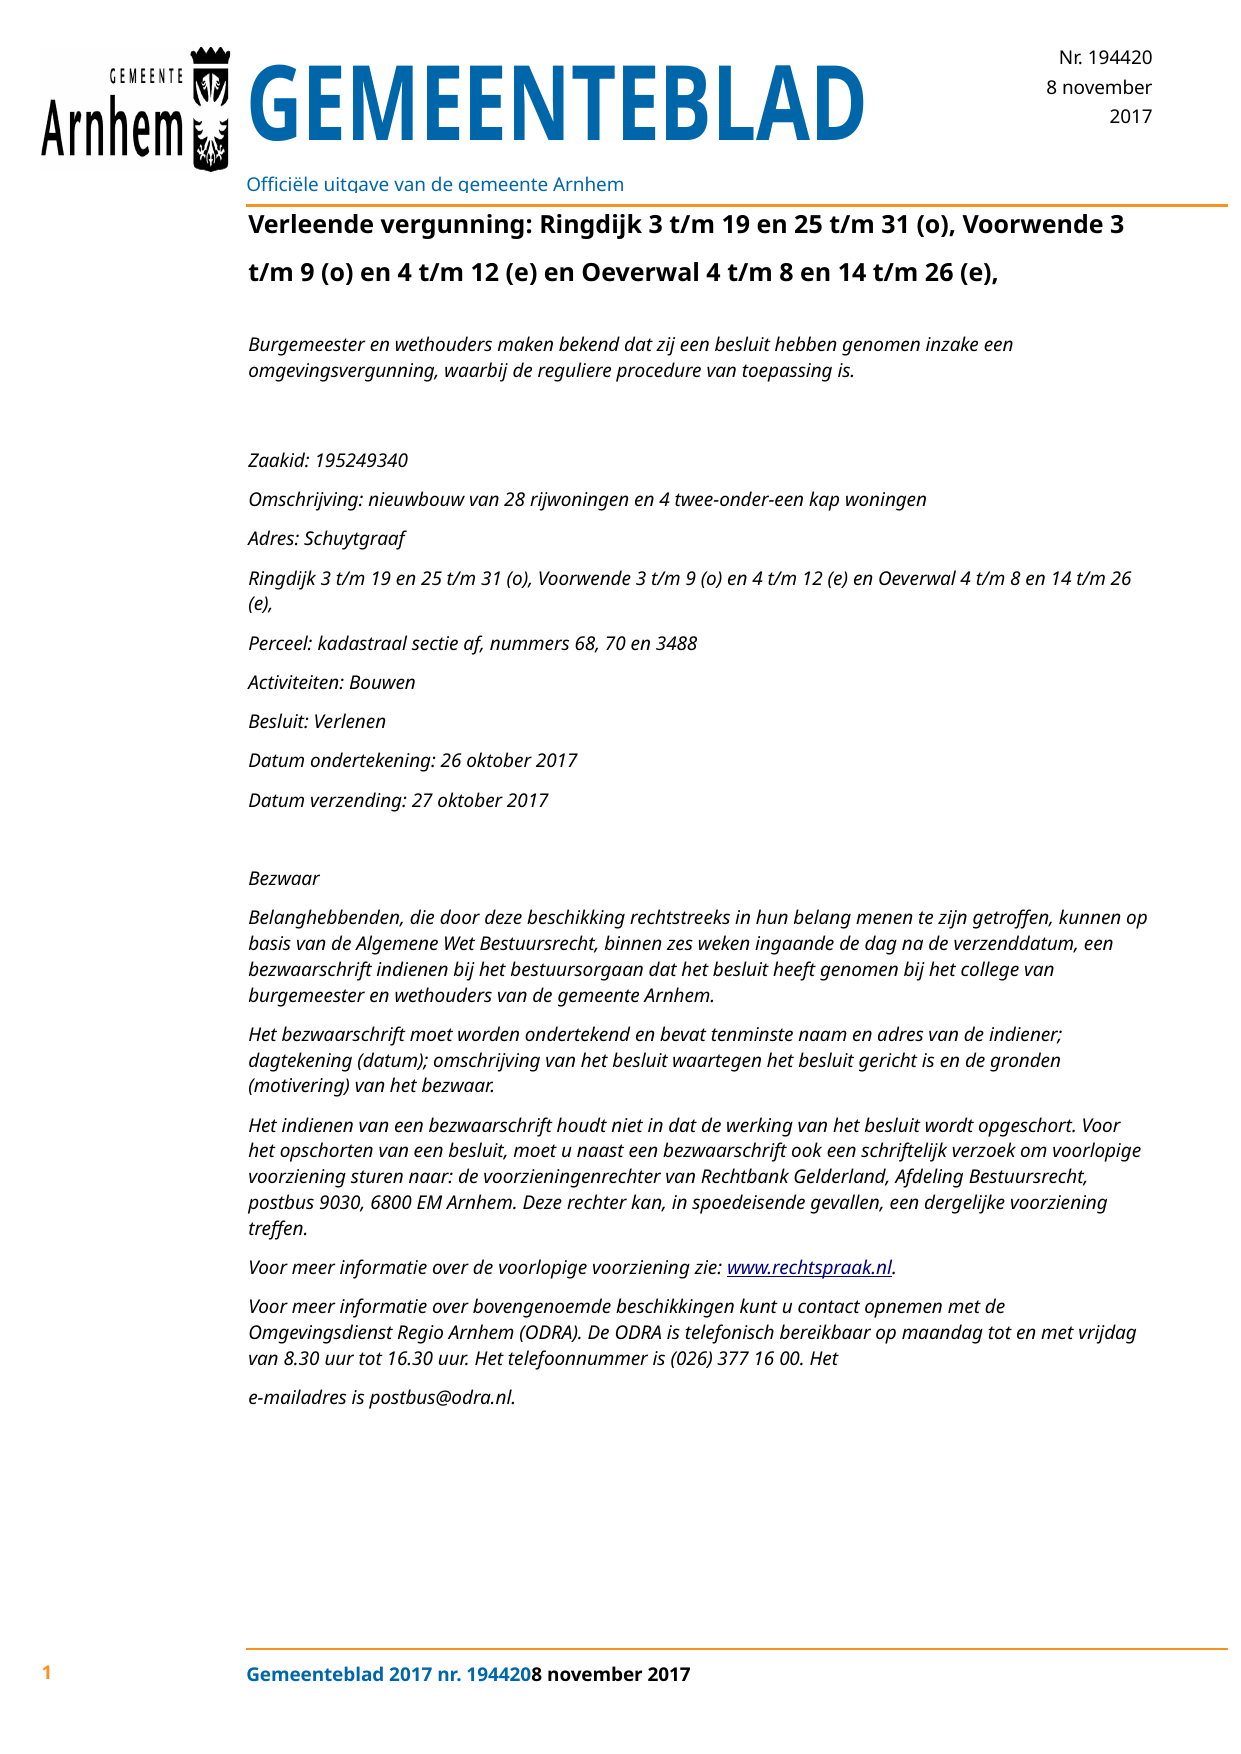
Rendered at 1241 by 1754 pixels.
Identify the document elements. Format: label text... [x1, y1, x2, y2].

text Besluit: Verlenen [248, 708, 1152, 734]
text Perceel: kadastraal sectie af, nummers 68, 70 en 3488 [248, 630, 1152, 655]
text Belanghebbenden, die door deze beschikking rechtstreeks in hun belang menen te zijn getroffen, kunnen op basis van de Algemene Wet Bestuursrecht, binnen zes weken ingaande de dag na de verzenddatum, een bezwaarschrift indienen bij het bestuursorgaan dat het besluit heeft genomen bij het college van burgemeester en wethouders van de gemeente Arnhem. [248, 904, 1152, 1007]
text Bezwaar [248, 865, 1152, 891]
text Zaakid: 195249340 [248, 447, 1152, 473]
text Activiteiten: Bouwen [248, 669, 1152, 695]
text Adres: Schuytgraaf [248, 525, 1152, 551]
text Datum verzending: 27 oktober 2017 [248, 787, 1152, 812]
text Verleende vergunning: Ringdijk 3 t/m 19 en 25 t/m 31 (o), Voorwende 3 t/m 9 (o) en 4 t/m 12 (e) en Oeverwal 4 t/m 8 en 14 t/m 26 (e), [248, 207, 1152, 288]
text Burgemeester en wethouders maken bekend dat zij een besluit hebben genomen inzake een omgevingsvergunning, waarbij de reguliere procedure van toepassing is. [248, 331, 1152, 383]
text Datum ondertekening: 26 oktober 2017 [248, 747, 1152, 773]
text Voor meer informatie over de voorlopige voorziening zie: www.rechtspraak.nl. [248, 1254, 1152, 1280]
text Voor meer informatie over bovengenoemde beschikkingen kunt u contact opnemen met de Omgevingsdienst Regio Arnhem (ODRA). De ODRA is telefonisch bereikbaar op maandag tot en met vrijdag van 8.30 uur tot 16.30 uur. Het telefoonnummer is (026) 377 16 00. Het [248, 1293, 1152, 1370]
text Het bezwaarschrift moet worden ondertekend en bevat tenminste naam en adres van de indiener; dagtekening (datum); omschrijving van het besluit waartegen het besluit gericht is en de gronden (motivering) van het bezwaar. [248, 1021, 1152, 1098]
text Het indienen van een bezwaarschrift houdt niet in dat de werking van het besluit wordt opgeschort. Voor het opschorten van een besluit, moet u naast een bezwaarschrift ook een schriftelijk verzoek om voorlopige voorziening sturen naar: de voorzieningenrechter van Rechtbank Gelderland, Afdeling Bestuursrecht, postbus 9030, 6800 EM Arnhem. Deze rechter kan, in spoedeisende gevallen, een dergelijke voorziening treffen. [248, 1112, 1152, 1240]
text Omschrijving: nieuwbouw van 28 rijwoningen en 4 twee-onder-een kap woningen [248, 486, 1152, 512]
text e-mailadres is postbus@odra.nl. [248, 1384, 1152, 1410]
text Ringdijk 3 t/m 19 en 25 t/m 31 (o), Voorwende 3 t/m 9 (o) en 4 t/m 12 (e) en Oeverwal 4 t/m 8 en 14 t/m 26 (e), [248, 565, 1152, 616]
picture [41, 47, 231, 172]
